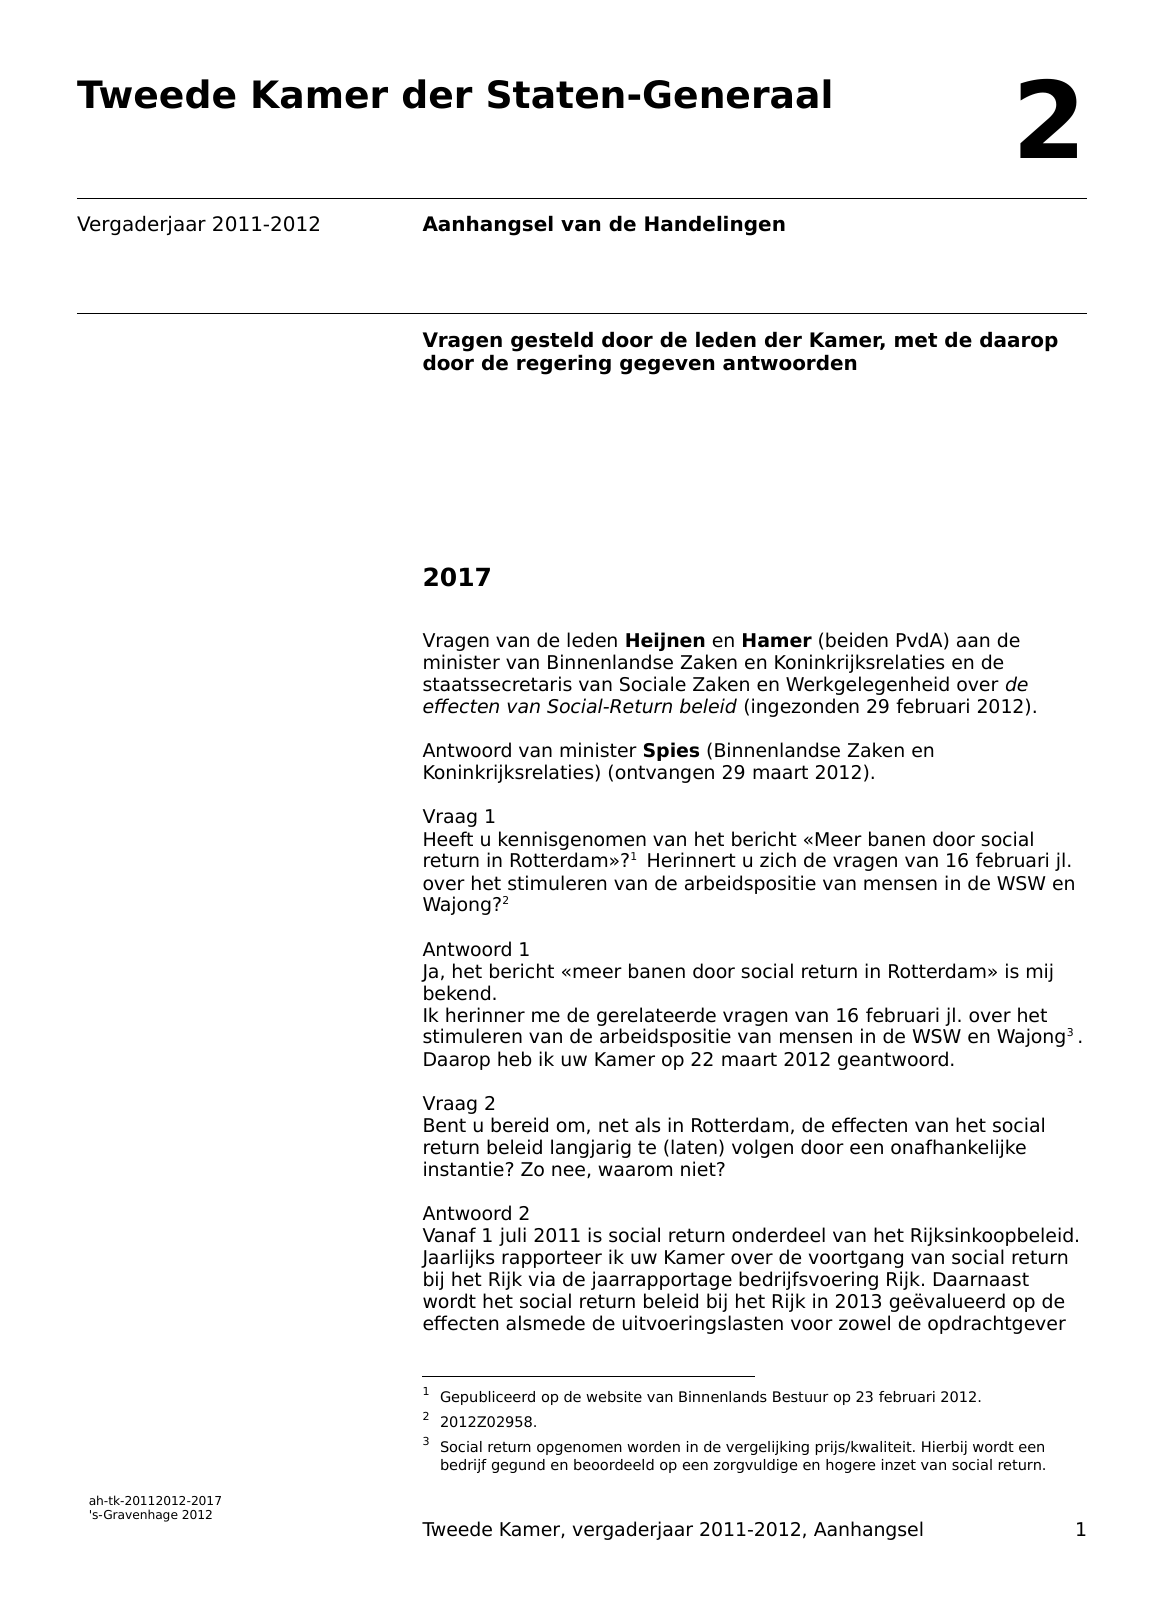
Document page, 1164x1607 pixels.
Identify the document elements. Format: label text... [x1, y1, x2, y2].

text Vragen van de leden Heijnen en Hamer (beiden PvdA) aan de minister van Binnenlandse Zaken en Koninkrijksrelaties en de staatssecretaris van Sociale Zaken en Werkgelegenheid over de effecten van Social-Return beleid (ingezonden 29 februari 2012). [422, 630, 1087, 718]
text Ik herinner me de gerelateerde vragen van 16 februari jl. over het stimuleren van de arbeidspositie van mensen in de WSW en Wajong. Daarop heb ik uw Kamer op 22 maart 2012 geantwoord. [422, 1004, 1087, 1070]
text Heeft u kennisgenomen van het bericht «Meer banen door social return in Rotterdam»? Herinnert u zich de vragen van 16 februari jl. over het stimuleren van de arbeidspositie van mensen in de WSW en Wajong? [422, 828, 1087, 916]
table_header 2 [886, 59, 1087, 198]
text 2017 [422, 563, 1087, 592]
text Antwoord van minister Spies (Binnenlandse Zaken en Koninkrijksrelaties) (ontvangen 29 maart 2012). [422, 740, 1087, 784]
text Vraag 1 [422, 806, 1087, 828]
table_cell Vergaderjaar 2011-2012 [77, 199, 422, 313]
text Vraag 2 [422, 1093, 1087, 1114]
text Social return opgenomen worden in de vergelijking prijs/kwaliteit. Hierbij wordt een bedrijf gegund en beoordeeld op een zorgvuldige en hogere inzet van social return. [422, 1435, 1087, 1474]
text Gepubliceerd op de website van Binnenlands Bestuur op 23 februari 2012. [422, 1385, 1087, 1407]
text Ja, het bericht «meer banen door social return in Rotterdam» is mij bekend. [422, 961, 1087, 1004]
table_cell [77, 314, 422, 375]
table_cell Vragen gesteld door de leden der Kamer, met de daarop door de regering gegeven antwoorden [422, 314, 1087, 375]
text 's-Gravenhage 2012 [88, 1508, 323, 1522]
table_header Tweede Kamer der Staten-Generaal [77, 59, 886, 198]
text Vanaf 1 juli 2011 is social return onderdeel van het Rijksinkoopbeleid. Jaarlijks rapporteer ik uw Kamer over de voortgang van social return bij het Rijk via de jaarrapportage bedrijfsvoering Rijk. Daarnaast wordt het social return beleid bij het Rijk in 2013 geëvalueerd op de effecten alsmede de uitvoeringslasten voor zowel de opdrachtgever [422, 1225, 1087, 1334]
text ah-tk-20112012-2017 [88, 1494, 323, 1508]
table_cell Aanhangsel van de Handelingen [422, 199, 1087, 313]
text 2012Z02958. [422, 1410, 1087, 1432]
text Bent u bereid om, net als in Rotterdam, de effecten van het social return beleid langjarig te (laten) volgen door een onafhankelijke instantie? Zo nee, waarom niet? [422, 1114, 1087, 1181]
text Antwoord 2 [422, 1203, 1087, 1225]
text Antwoord 1 [422, 938, 1087, 961]
